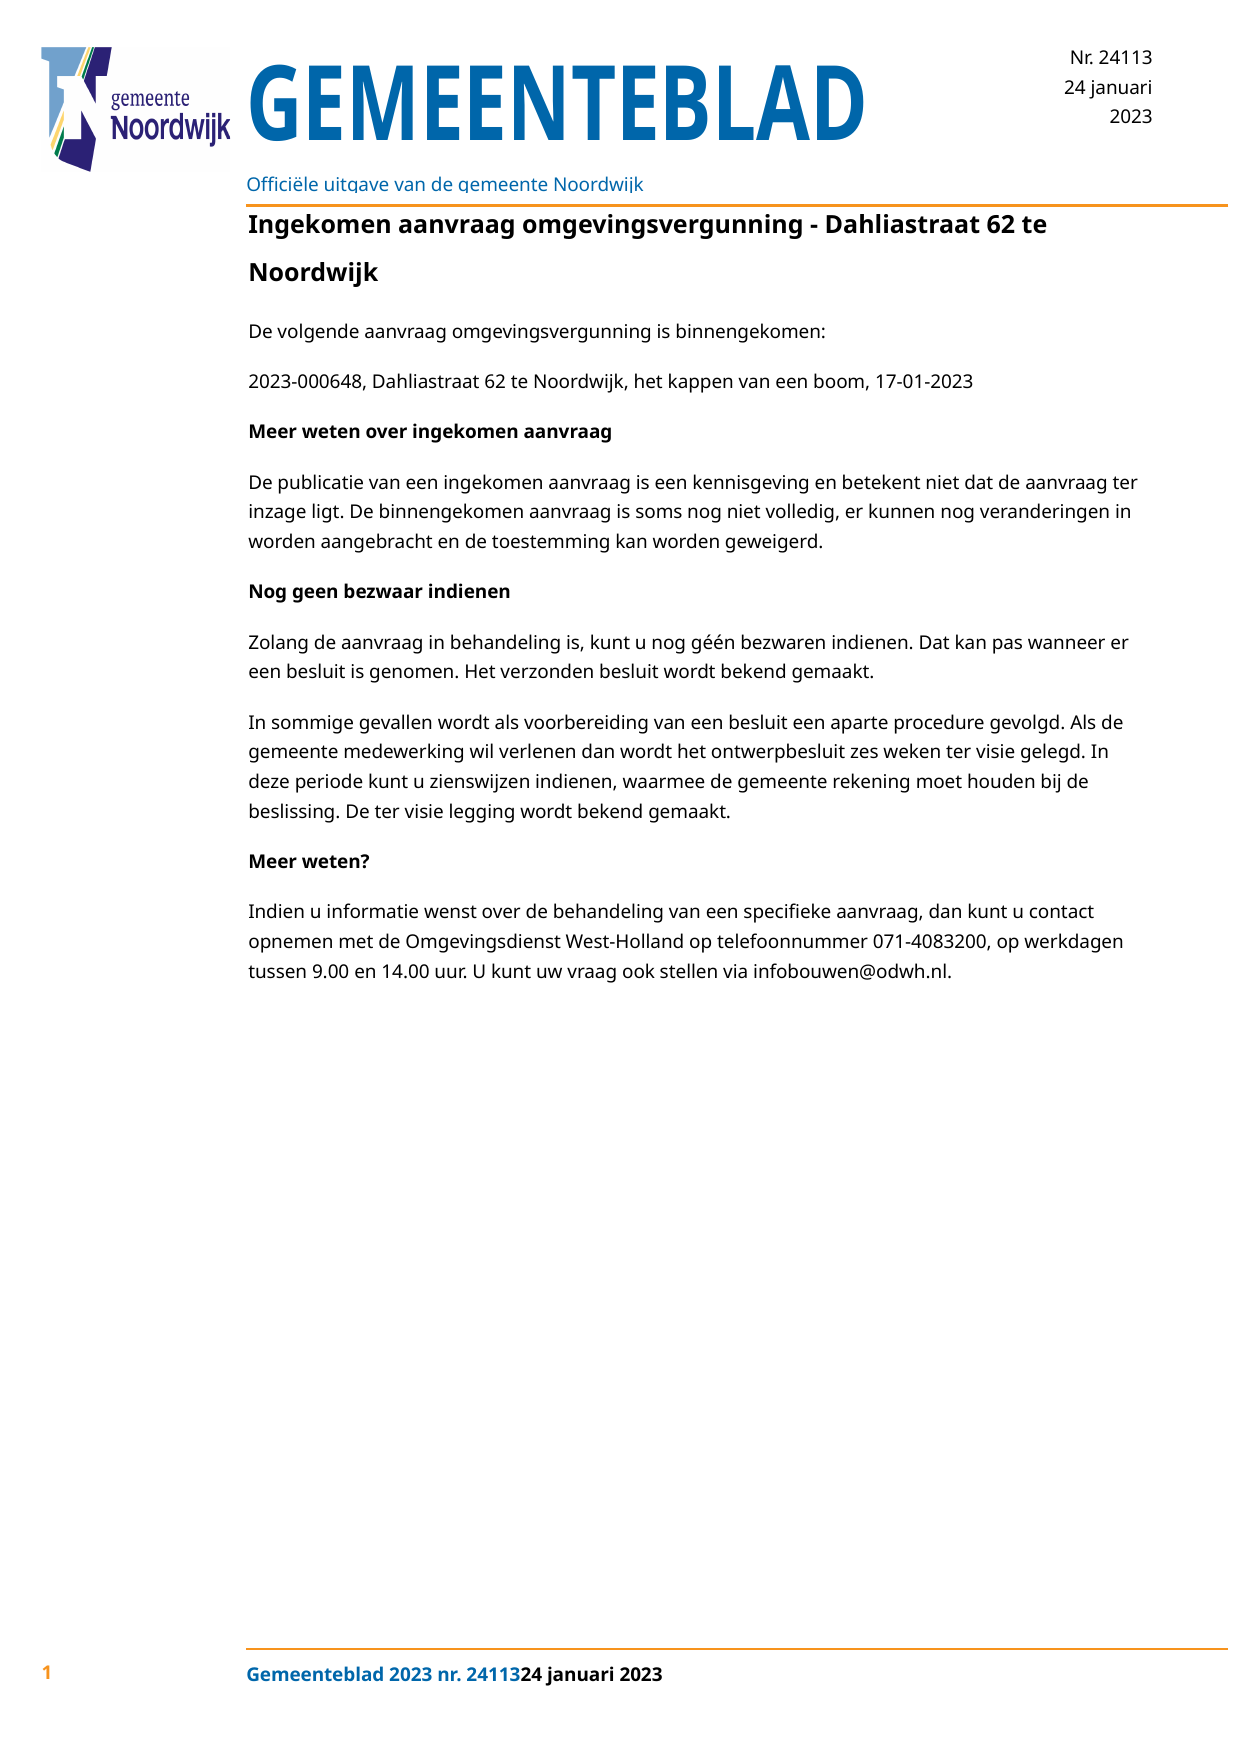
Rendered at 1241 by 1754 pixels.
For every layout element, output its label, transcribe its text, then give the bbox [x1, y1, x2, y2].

text Zolang de aanvraag in behandeling is, kunt u nog géén bezwaren indienen. Dat kan pas wanneer er een besluit is genomen. Het verzonden besluit wordt bekend gemaakt. [248, 629, 1152, 684]
text De volgende aanvraag omgevingsvergunning is binnengekomen: [248, 318, 1152, 344]
text Nog geen bezwaar indienen [248, 579, 1152, 604]
picture [41, 47, 231, 172]
text Meer weten? [248, 848, 1152, 874]
text In sommige gevallen wordt als voorbereiding van een besluit een aparte procedure gevolgd. Als de gemeente medewerking wil verlenen dan wordt het ontwerpbesluit zes weken ter visie gelegd. In deze periode kunt u zienswijzen indienen, waarmee de gemeente rekening moet houden bij de beslissing. De ter visie legging wordt bekend gemaakt. [248, 709, 1152, 824]
text 2023-000648, Dahliastraat 62 te Noordwijk, het kappen van een boom, 17-01-2023 [248, 368, 1152, 394]
text Indien u informatie wenst over de behandeling van een specifieke aanvraag, dan kunt u contact opnemen met de Omgevingsdienst West-Holland op telefoonnummer 071-4083200, op werkdagen tussen 9.00 en 14.00 uur. U kunt uw vraag ook stellen via infobouwen@odwh.nl. [248, 899, 1152, 984]
text Ingekomen aanvraag omgevingsvergunning - Dahliastraat 62 te Noordwijk [248, 207, 1152, 288]
text Meer weten over ingekomen aanvraag [248, 419, 1152, 444]
text De publicatie van een ingekomen aanvraag is een kennisgeving en betekent niet dat de aanvraag ter inzage ligt. De binnengekomen aanvraag is soms nog niet volledig, er kunnen nog veranderingen in worden aangebracht en de toestemming kan worden geweigerd. [248, 469, 1152, 554]
